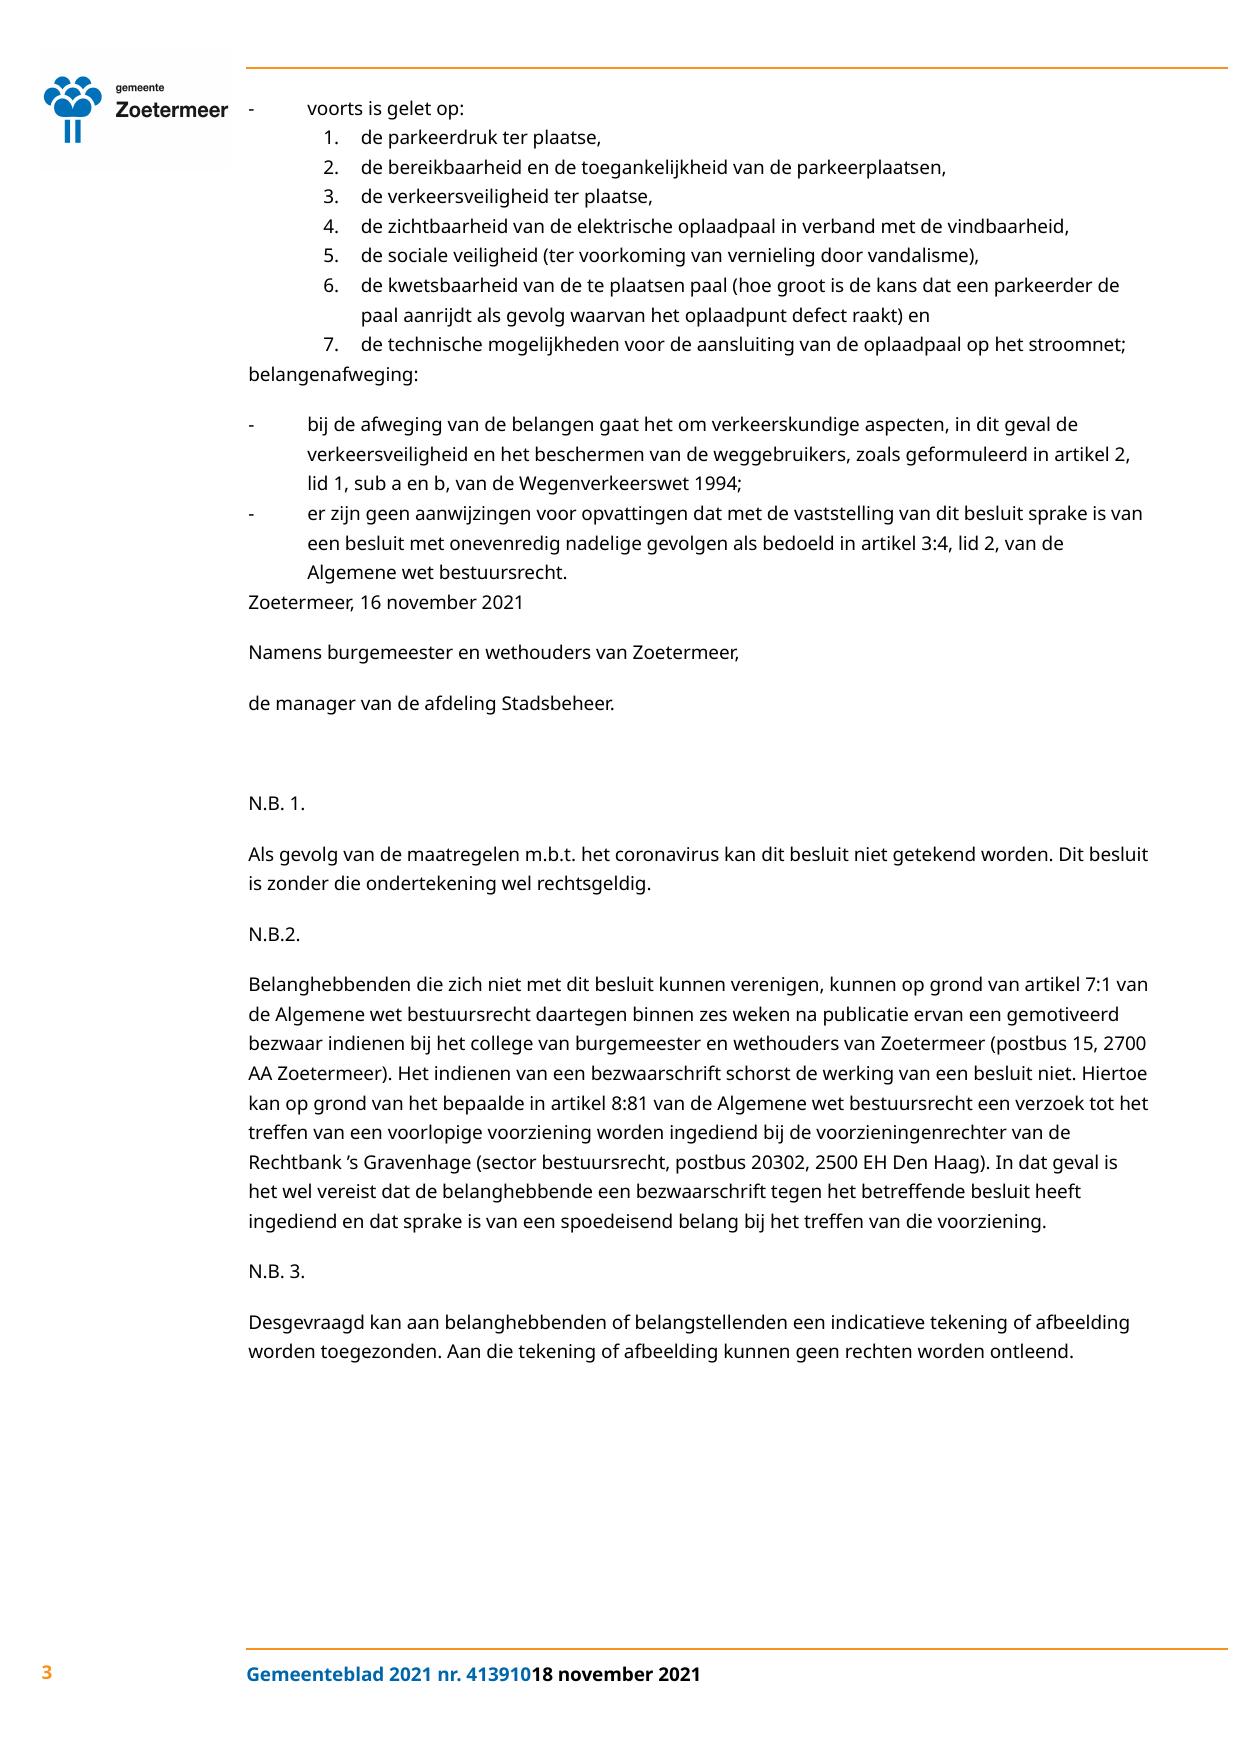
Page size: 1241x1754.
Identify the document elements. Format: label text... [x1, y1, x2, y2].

text Namens burgemeester en wethouders van Zoetermeer, [248, 639, 1152, 665]
text Als gevolg van de maatregelen m.b.t. het coronavirus kan dit besluit niet getekend worden. Dit besluit is zonder die ondertekening wel rechtsgeldig. [248, 841, 1152, 896]
list de parkeerdruk ter plaatse, [323, 124, 1152, 150]
text Zoetermeer, 16 november 2021 [248, 589, 1152, 615]
text Desgevraagd kan aan belanghebbenden of belangstellenden een indicatieve tekening of afbeelding worden toegezonden. Aan die tekening of afbeelding kunnen geen rechten worden ontleend. [248, 1309, 1152, 1364]
text N.B.2. [248, 921, 1152, 947]
text N.B. 3. [248, 1258, 1152, 1284]
text de manager van de afdeling Stadsbeheer. [248, 690, 1152, 716]
list de zichtbaarheid van de elektrische oplaadpaal in verband met de vindbaarheid, [323, 213, 1152, 239]
list de kwetsbaarheid van de te plaatsen paal (hoe groot is de kans dat een parkeerder de paal aanrijdt als gevolg waarvan het oplaadpunt defect raakt) en [323, 272, 1152, 328]
list de technische mogelijkheden voor de aansluiting van de oplaadpaal op het stroomnet; [323, 331, 1152, 357]
text N.B. 1. [248, 791, 1152, 816]
list voorts is gelet op: [248, 95, 1152, 121]
text belangenafweging: [248, 361, 1152, 387]
list de sociale veiligheid (ter voorkoming van vernieling door vandalisme), [323, 243, 1152, 268]
list er zijn geen aanwijzingen voor opvattingen dat met de vaststelling van dit besluit sprake is van een besluit met onevenredig nadelige gevolgen als bedoeld in artikel 3:4, lid 2, van de Algemene wet bestuursrecht. [248, 500, 1152, 585]
list de verkeersveiligheid ter plaatse, [323, 183, 1152, 209]
list de bereikbaarheid en de toegankelijkheid van de parkeerplaatsen, [323, 154, 1152, 180]
list bij de afweging van de belangen gaat het om verkeerskundige aspecten, in dit geval de verkeersveiligheid en het beschermen van de weggebruikers, zoals geformuleerd in artikel 2, lid 1, sub a en b, van de Wegenverkeerswet 1994; [248, 411, 1152, 496]
text Belanghebbenden die zich niet met dit besluit kunnen verenigen, kunnen op grond van artikel 7:1 van de Algemene wet bestuursrecht daartegen binnen zes weken na publicatie ervan een gemotiveerd bezwaar indienen bij het college van burgemeester en wethouders van Zoetermeer (postbus 15, 2700 AA Zoetermeer). Het indienen van een bezwaarschrift schorst de werking van een besluit niet. Hiertoe kan op grond van het bepaalde in artikel 8:81 van de Algemene wet bestuursrecht een verzoek tot het treffen van een voorlopige voorziening worden ingediend bij de voorzieningenrechter van de Rechtbank ’s Gravenhage (sector bestuursrecht, postbus 20302, 2500 EH Den Haag). In dat geval is het wel vereist dat de belanghebbende een bezwaarschrift tegen het betreffende besluit heeft ingediend en dat sprake is van een spoedeisend belang bij het treffen van die voorziening. [248, 971, 1152, 1234]
picture [41, 47, 231, 172]
